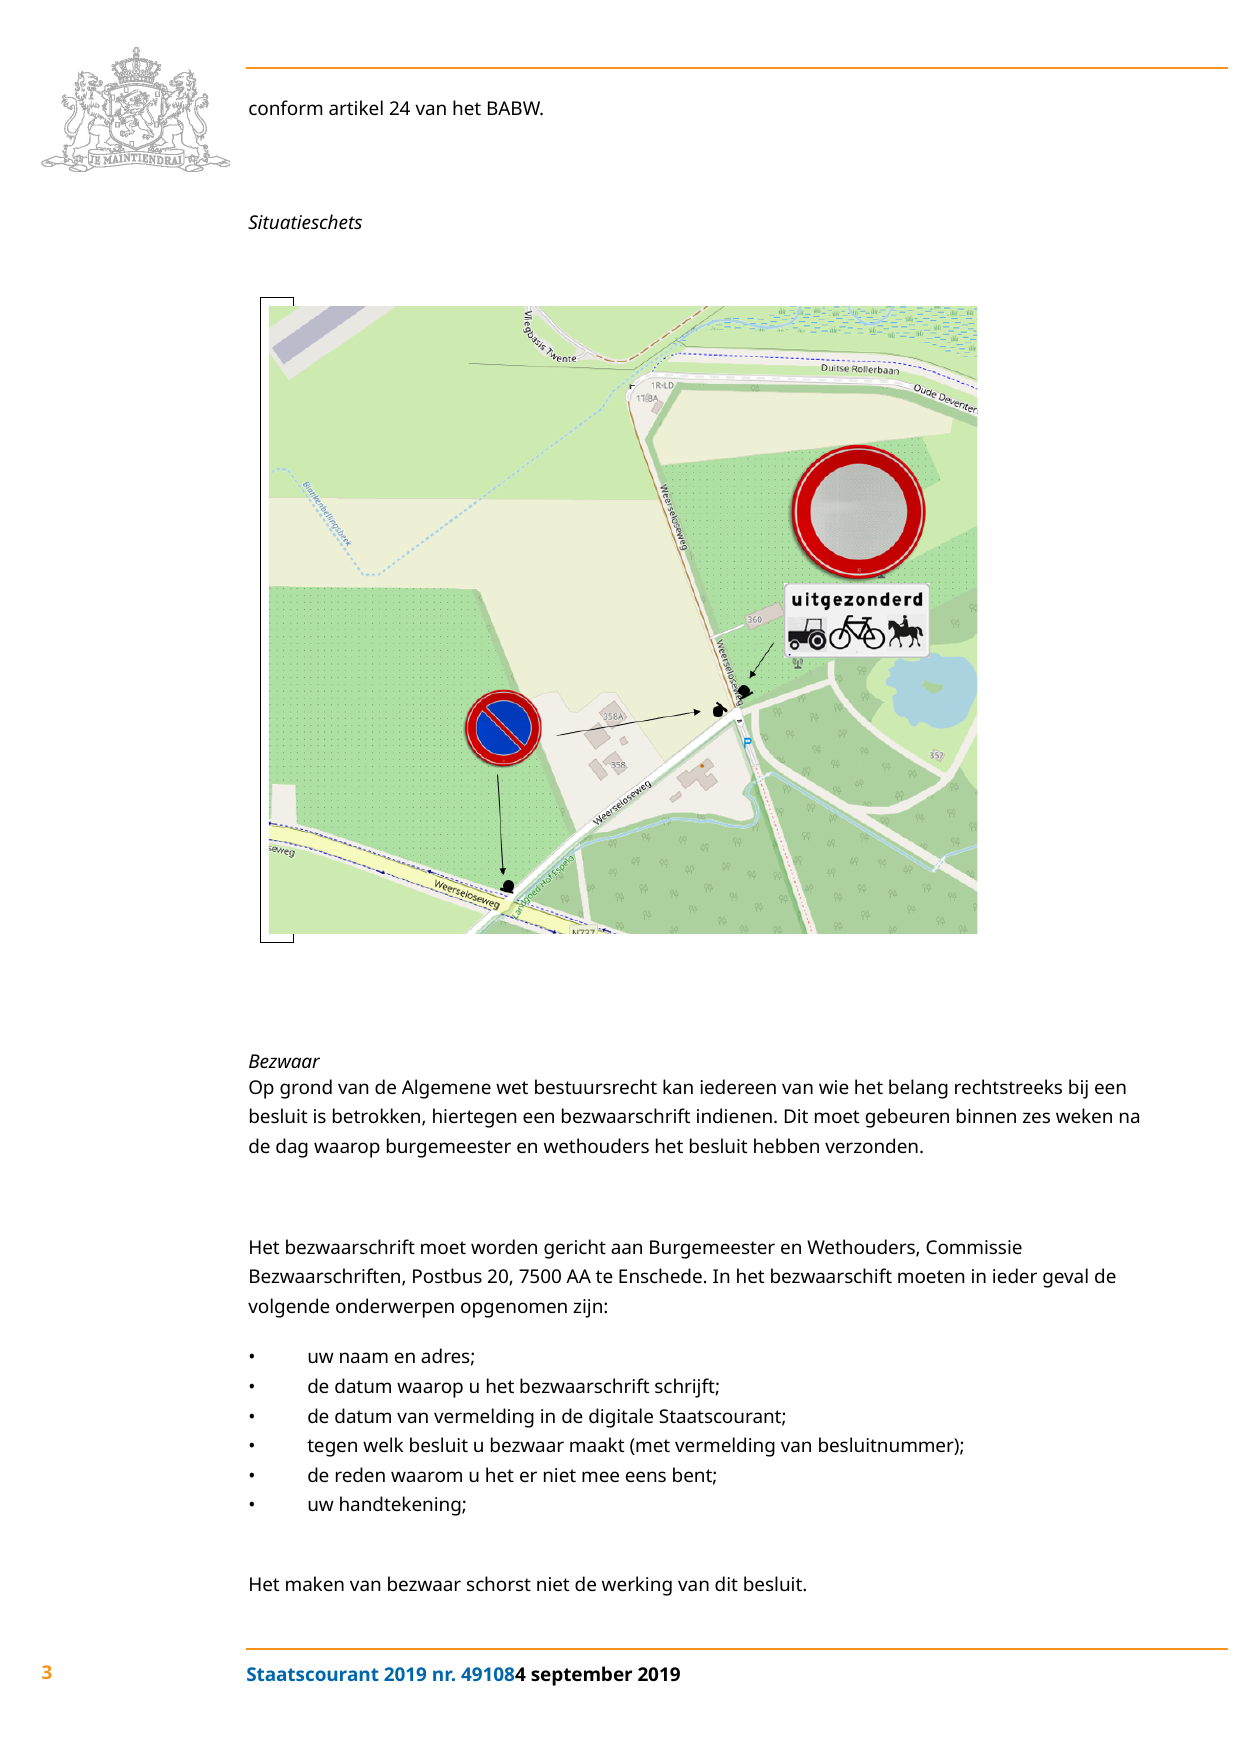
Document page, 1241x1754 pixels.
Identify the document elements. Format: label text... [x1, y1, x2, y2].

text Het bezwaarschrift moet worden gericht aan Burgemeester en Wethouders, Commissie Bezwaarschriften, Postbus 20, 7500 AA te Enschede. In het bezwaarschift moeten in ieder geval de volgende onderwerpen opgenomen zijn: [248, 1234, 1152, 1319]
picture [41, 47, 231, 172]
text conform artikel 24 van het BABW. [248, 95, 1152, 121]
list uw naam en adres; [248, 1344, 1152, 1369]
list uw handtekening; [248, 1492, 1152, 1517]
list de datum van vermelding in de digitale Staatscourant; [248, 1403, 1152, 1429]
text Het maken van bezwaar schorst niet de werking van dit besluit. [248, 1572, 1152, 1597]
text Situatieschets [248, 209, 1152, 235]
picture [268, 306, 978, 934]
text Bezwaar [248, 1048, 1152, 1074]
list tegen welk besluit u bezwaar maakt (met vermelding van besluitnummer); [248, 1432, 1152, 1458]
list de reden waarom u het er niet mee eens bent; [248, 1462, 1152, 1488]
list de datum waarop u het bezwaarschrift schrijft; [248, 1373, 1152, 1399]
text Op grond van de Algemene wet bestuursrecht kan iedereen van wie het belang rechtstreeks bij een besluit is betrokken, hiertegen een bezwaarschrift indienen. Dit moet gebeuren binnen zes weken na de dag waarop burgemeester en wethouders het besluit hebben verzonden. [248, 1074, 1152, 1159]
